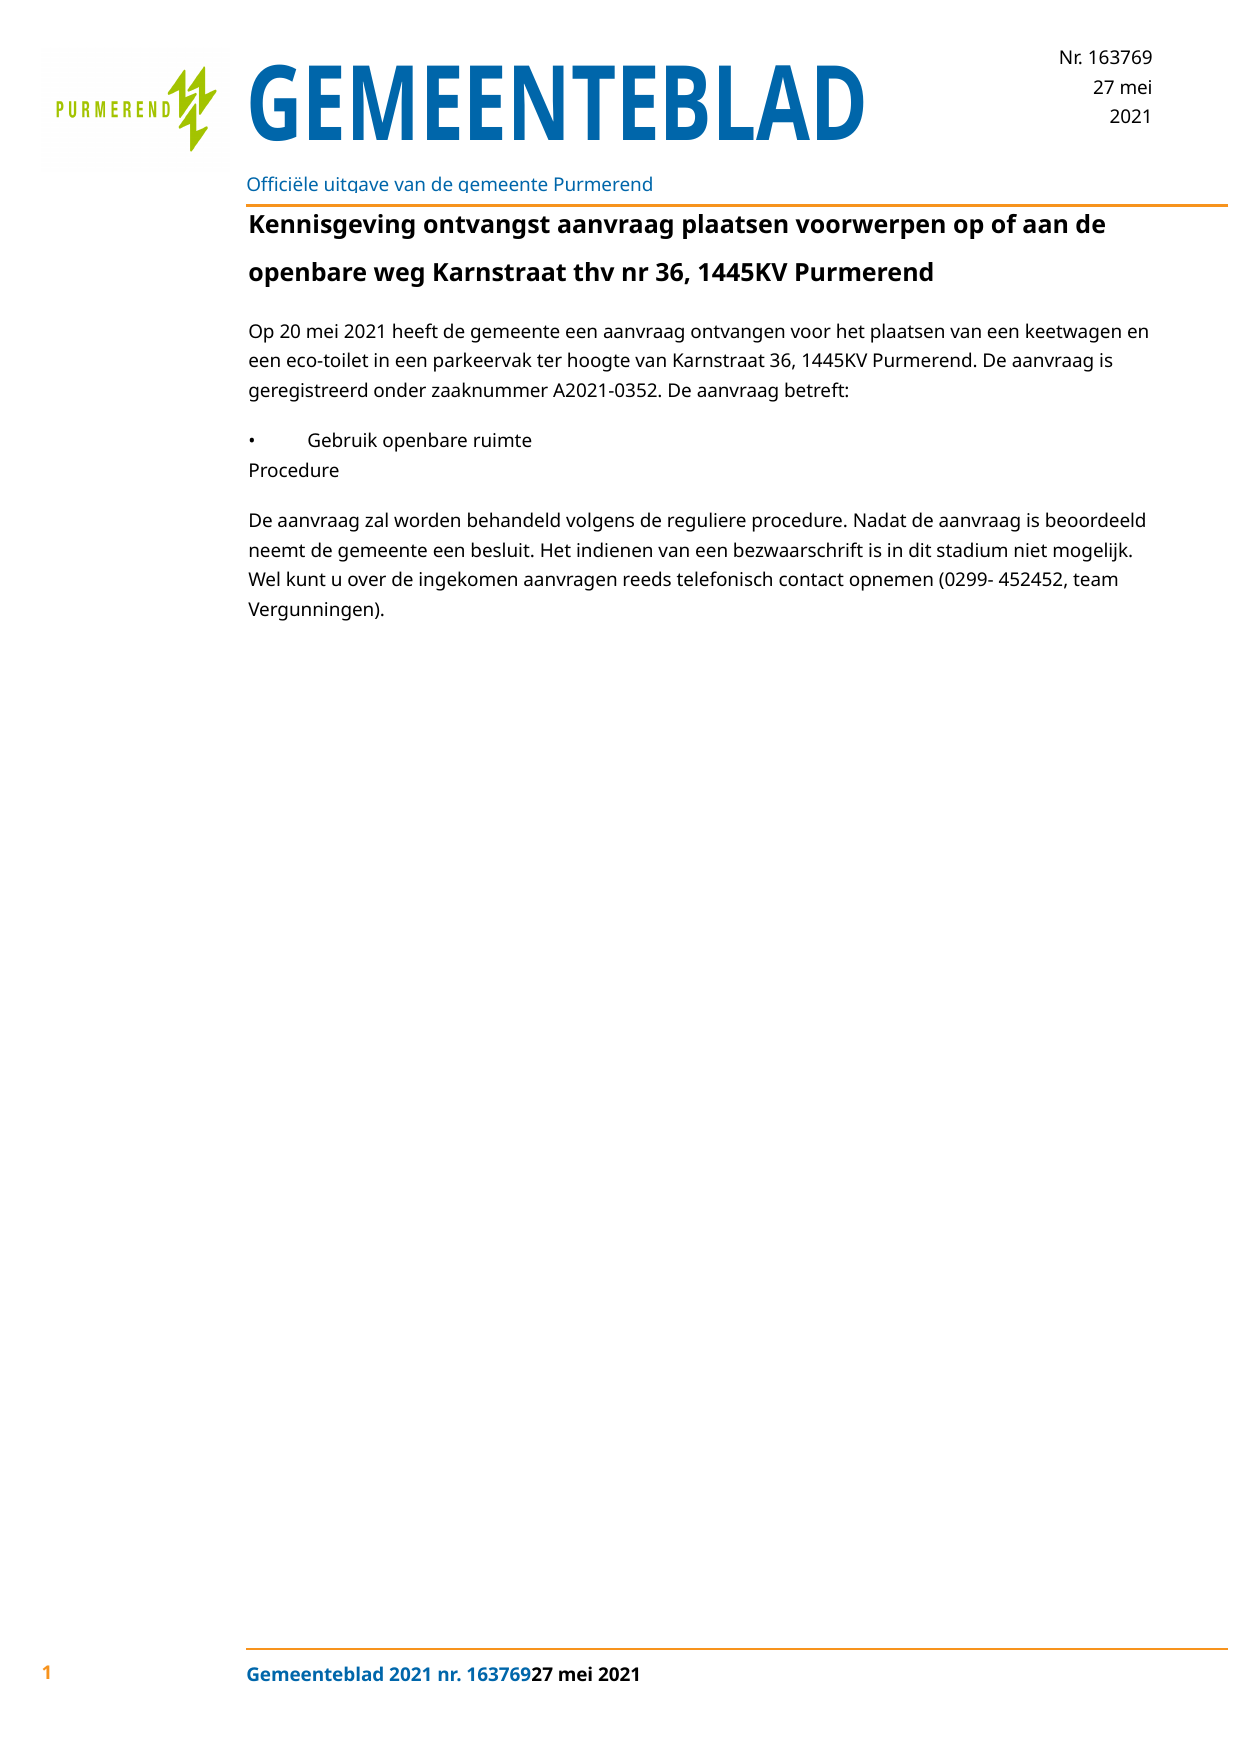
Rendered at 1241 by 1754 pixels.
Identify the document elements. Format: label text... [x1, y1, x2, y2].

text Op 20 mei 2021 heeft de gemeente een aanvraag ontvangen voor het plaatsen van een keetwagen en een eco-toilet in een parkeervak ter hoogte van Karnstraat 36, 1445KV Purmerend. De aanvraag is geregistreerd onder zaaknummer A2021-0352. De aanvraag betreft: [248, 318, 1152, 403]
list Gebruik openbare ruimte [248, 427, 1152, 453]
picture [41, 47, 231, 172]
text Procedure [248, 457, 1152, 483]
text De aanvraag zal worden behandeld volgens de reguliere procedure. Nadat de aanvraag is beoordeeld neemt de gemeente een besluit. Het indienen van een bezwaarschrift is in dit stadium niet mogelijk. Wel kunt u over de ingekomen aanvragen reeds telefonisch contact opnemen (0299- 452452, team Vergunningen). [248, 507, 1152, 622]
text Kennisgeving ontvangst aanvraag plaatsen voorwerpen op of aan de openbare weg Karnstraat thv nr 36, 1445KV Purmerend [248, 207, 1152, 288]
